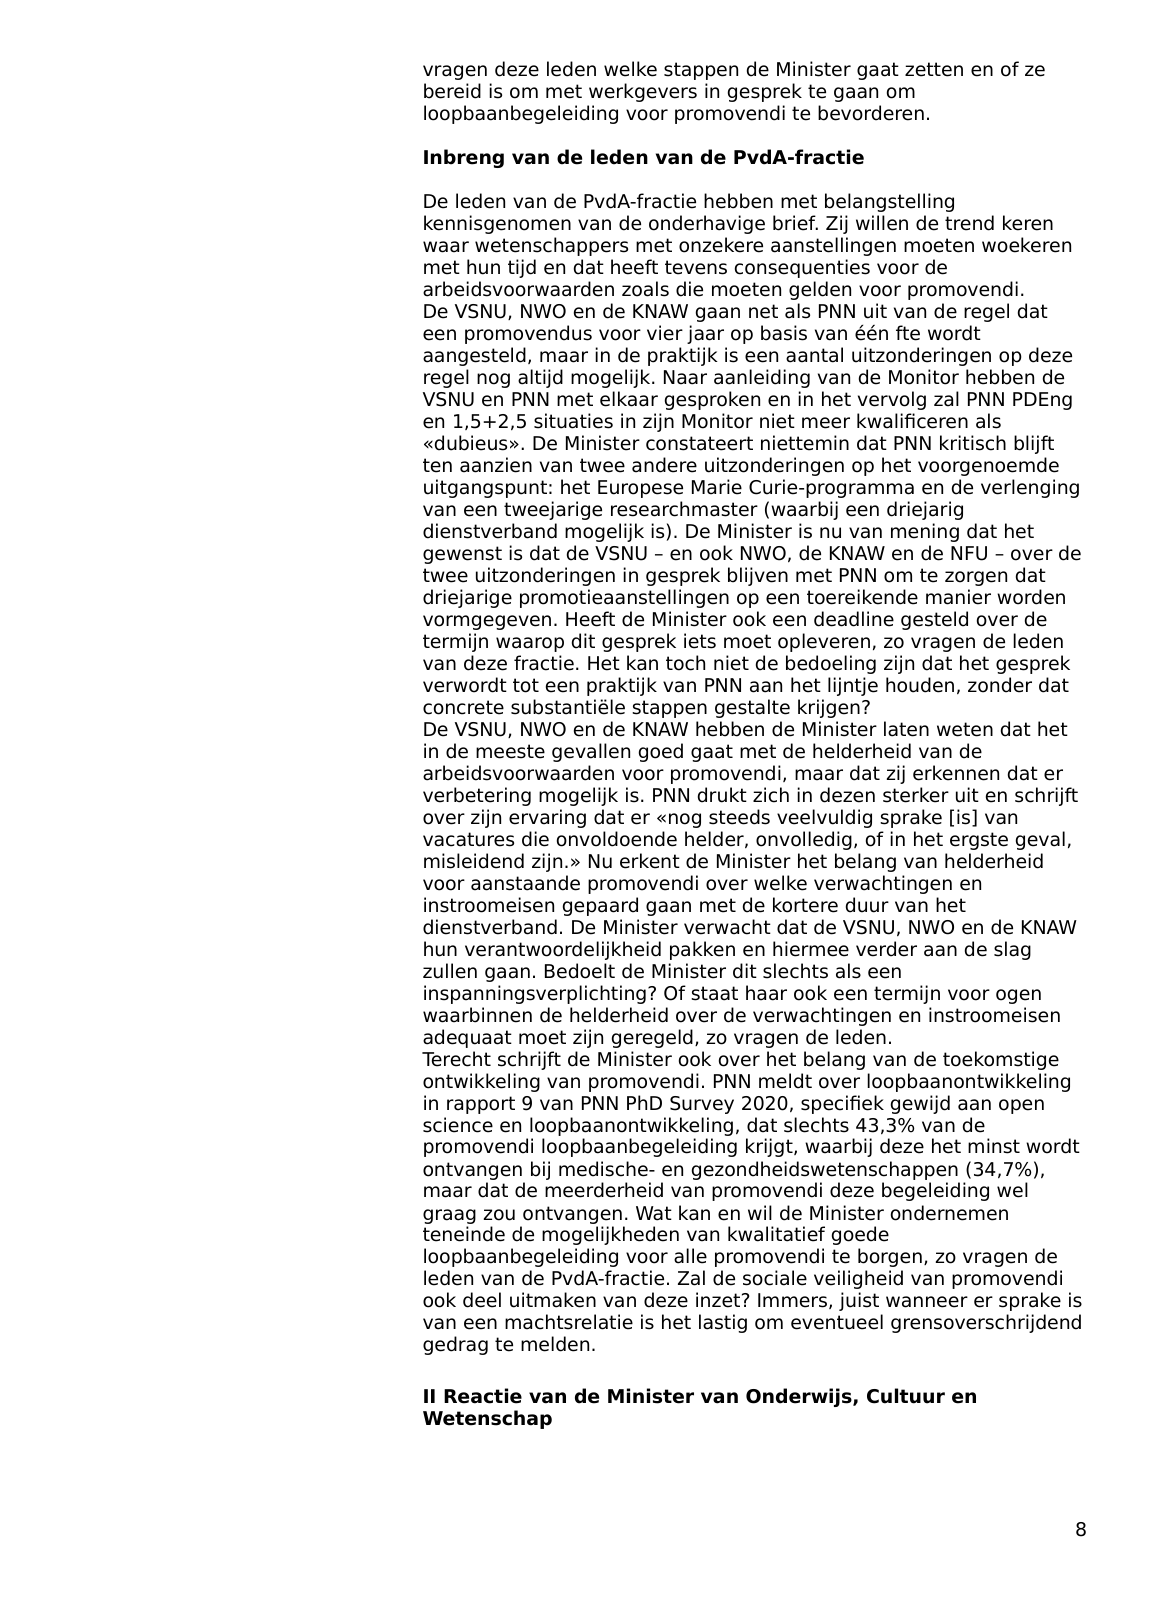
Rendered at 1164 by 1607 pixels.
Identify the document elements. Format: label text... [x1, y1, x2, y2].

text De leden van de PvdA-fractie hebben met belangstelling kennisgenomen van de onderhavige brief. Zij willen de trend keren waar wetenschappers met onzekere aanstellingen moeten woekeren met hun tijd en dat heeft tevens consequenties voor de arbeidsvoorwaarden zoals die moeten gelden voor promovendi. [422, 191, 1087, 301]
text Terecht schrijft de Minister ook over het belang van de toekomstige ontwikkeling van promovendi. PNN meldt over loopbaanontwikkeling in rapport 9 van PNN PhD Survey 2020, specifiek gewijd aan open science en loopbaanontwikkeling, dat slechts 43,3% van de promovendi loopbaanbegeleiding krijgt, waarbij deze het minst wordt ontvangen bij medische- en gezondheidswetenschappen (34,7%), maar dat de meerderheid van promovendi deze begeleiding wel graag zou ontvangen. Wat kan en wil de Minister ondernemen teneinde de mogelijkheden van kwalitatief goede loopbaanbegeleiding voor alle promovendi te borgen, zo vragen de leden van de PvdA-fractie. Zal de sociale veiligheid van promovendi ook deel uitmaken van deze inzet? Immers, juist wanneer er sprake is van een machtsrelatie is het lastig om eventueel grensoverschrijdend gedrag te melden. [422, 1048, 1087, 1356]
text vragen deze leden welke stappen de Minister gaat zetten en of ze bereid is om met werkgevers in gesprek te gaan om loopbaanbegeleiding voor promovendi te bevorderen. [422, 59, 1087, 125]
text De VSNU, NWO en de KNAW gaan net als PNN uit van de regel dat een promovendus voor vier jaar op basis van één fte wordt aangesteld, maar in de praktijk is een aantal uitzonderingen op deze regel nog altijd mogelijk. Naar aanleiding van de Monitor hebben de VSNU en PNN met elkaar gesproken en in het vervolg zal PNN PDEng en 1,5+2,5 situaties in zijn Monitor niet meer kwalificeren als «dubieus». De Minister constateert niettemin dat PNN kritisch blijft ten aanzien van twee andere uitzonderingen op het voorgenoemde uitgangspunt: het Europese Marie Curie-programma en de verlenging van een tweejarige researchmaster (waarbij een driejarig dienstverband mogelijk is). De Minister is nu van mening dat het gewenst is dat de VSNU – en ook NWO, de KNAW en de NFU – over de twee uitzonderingen in gesprek blijven met PNN om te zorgen dat driejarige promotieaanstellingen op een toereikende manier worden vormgegeven. Heeft de Minister ook een deadline gesteld over de termijn waarop dit gesprek iets moet opleveren, zo vragen de leden van deze fractie. Het kan toch niet de bedoeling zijn dat het gesprek verwordt tot een praktijk van PNN aan het lijntje houden, zonder dat concrete substantiële stappen gestalte krijgen? [422, 301, 1087, 719]
subtitle Inbreng van de leden van de PvdA-fractie [422, 147, 1087, 169]
subtitle II Reactie van de Minister van Onderwijs, Cultuur en Wetenschap [422, 1386, 1087, 1430]
text De VSNU, NWO en de KNAW hebben de Minister laten weten dat het in de meeste gevallen goed gaat met de helderheid van de arbeidsvoorwaarden voor promovendi, maar dat zij erkennen dat er verbetering mogelijk is. PNN drukt zich in dezen sterker uit en schrijft over zijn ervaring dat er «nog steeds veelvuldig sprake [is] van vacatures die onvoldoende helder, onvolledig, of in het ergste geval, misleidend zijn.» Nu erkent de Minister het belang van helderheid voor aanstaande promovendi over welke verwachtingen en instroomeisen gepaard gaan met de kortere duur van het dienstverband. De Minister verwacht dat de VSNU, NWO en de KNAW hun verantwoordelijkheid pakken en hiermee verder aan de slag zullen gaan. Bedoelt de Minister dit slechts als een inspanningsverplichting? Of staat haar ook een termijn voor ogen waarbinnen de helderheid over de verwachtingen en instroomeisen adequaat moet zijn geregeld, zo vragen de leden. [422, 719, 1087, 1048]
